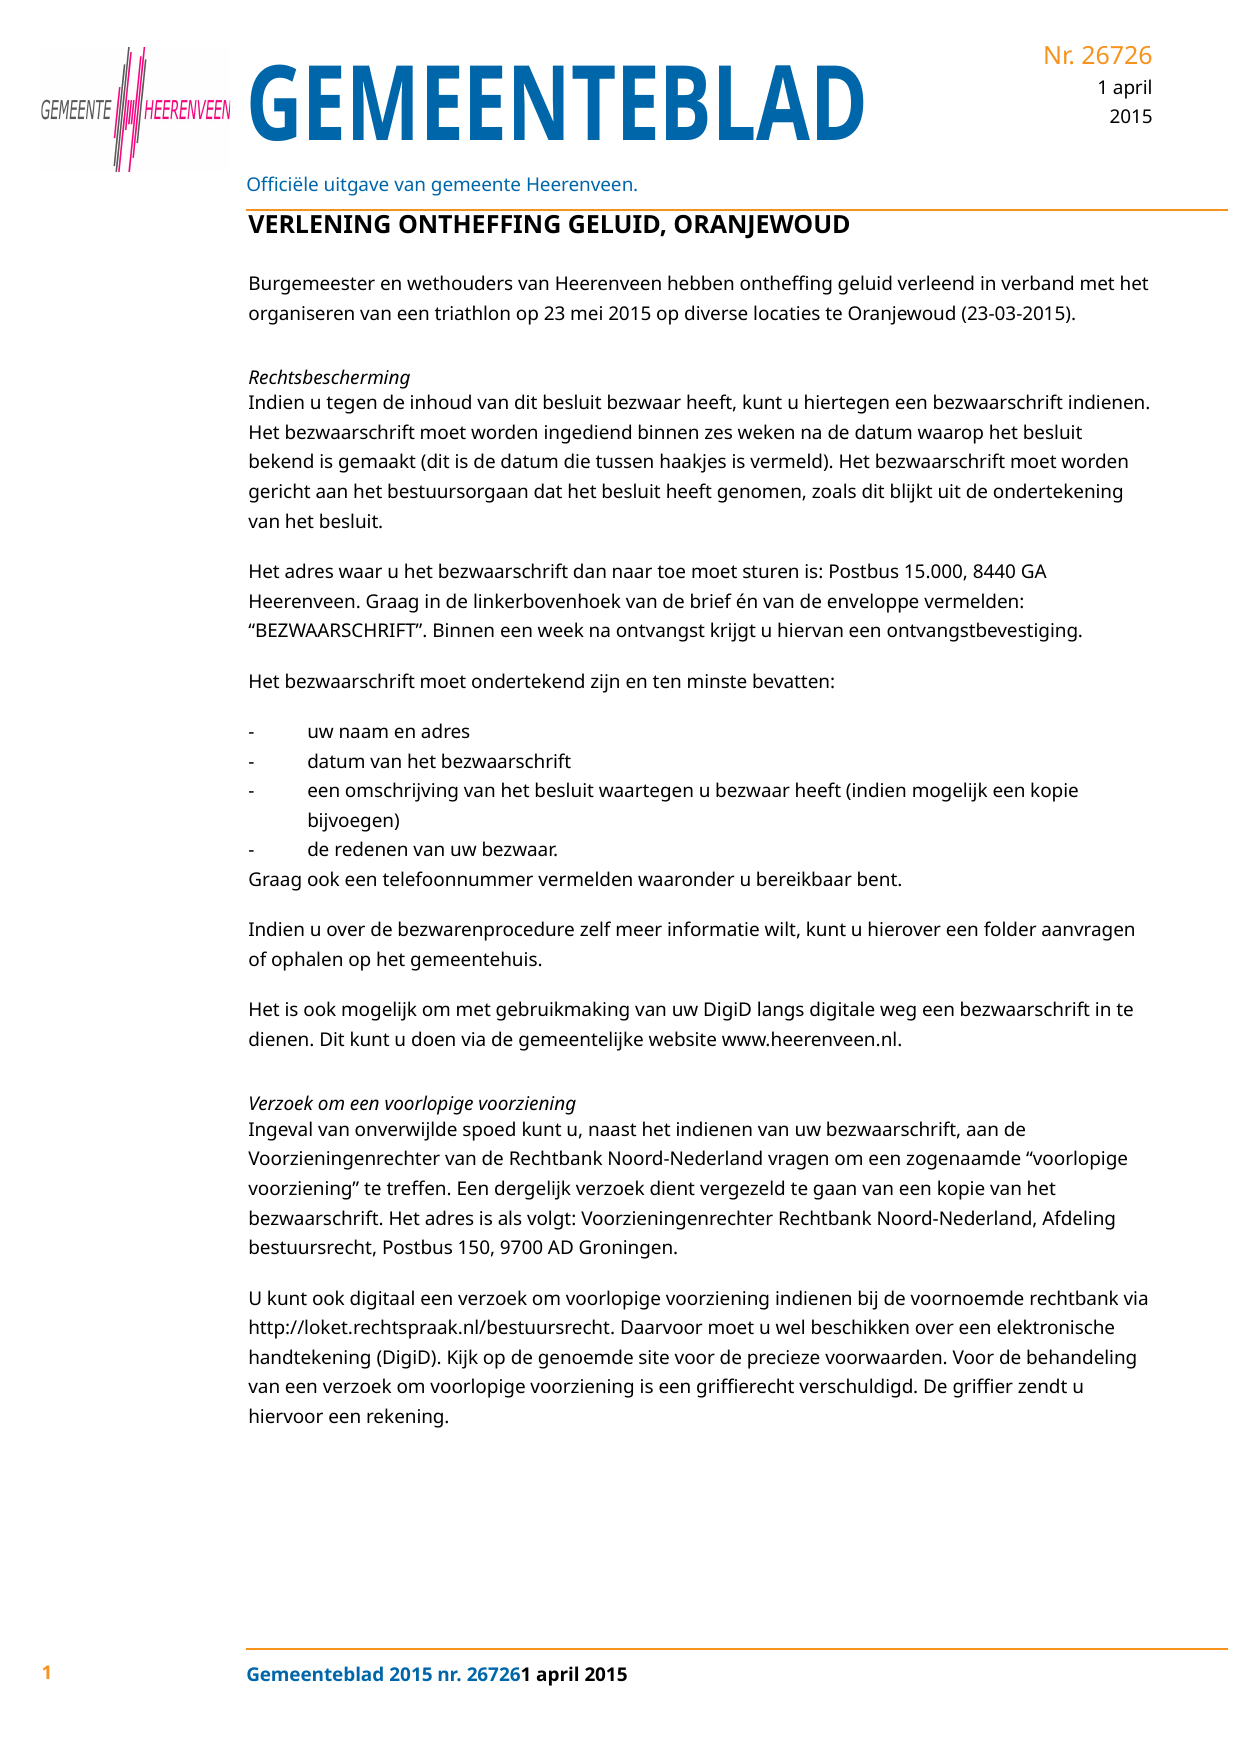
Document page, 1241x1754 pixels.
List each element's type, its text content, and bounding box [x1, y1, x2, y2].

list een omschrijving van het besluit waartegen u bezwaar heeft (indien mogelijk een kopie bijvoegen) [248, 777, 1152, 833]
text Het is ook mogelijk om met gebruikmaking van uw DigiD langs digitale weg een bezwaarschrift in te dienen. Dit kunt u doen via de gemeentelijke website www.heerenveen.nl. [248, 997, 1152, 1052]
text Rechtsbescherming [248, 364, 1152, 389]
list uw naam en adres [248, 718, 1152, 744]
text Graag ook een telefoonnummer vermelden waaronder u bereikbaar bent. [248, 866, 1152, 892]
text Indien u over de bezwarenprocedure zelf meer informatie wilt, kunt u hierover een folder aanvragen of ophalen op het gemeentehuis. [248, 917, 1152, 972]
text Ingeval van onverwijlde spoed kunt u, naast het indienen van uw bezwaarschrift, aan de Voorzieningenrechter van de Rechtbank Noord-Nederland vragen om een zogenaamde “voorlopige voorziening” te treffen. Een dergelijk verzoek dient vergezeld te gaan van een kopie van het bezwaarschrift. Het adres is als volgt: Voorzieningenrechter Rechtbank Noord-Nederland, Afdeling bestuursrecht, Postbus 150, 9700 AD Groningen. [248, 1116, 1152, 1260]
text U kunt ook digitaal een verzoek om voorlopige voorziening indienen bij de voornoemde rechtbank via http://loket.rechtspraak.nl/bestuursrecht. Daarvoor moet u wel beschikken over een elektronische handtekening (DigiD). Kijk op de genoemde site voor de precieze voorwaarden. Voor de behandeling van een verzoek om voorlopige voorziening is een griffierecht verschuldigd. De griffier zendt u hiervoor een rekening. [248, 1285, 1152, 1429]
text VERLENING ONTHEFFING GELUID, ORANJEWOUD [248, 211, 1152, 241]
text Burgemeester en wethouders van Heerenveen hebben ontheffing geluid verleend in verband met het organiseren van een triathlon op 23 mei 2015 op diverse locaties te Oranjewoud (23-03-2015). [248, 270, 1152, 326]
picture [41, 47, 231, 172]
list datum van het bezwaarschrift [248, 748, 1152, 774]
text Verzoek om een voorlopige voorziening [248, 1090, 1152, 1116]
text Indien u tegen de inhoud van dit besluit bezwaar heeft, kunt u hiertegen een bezwaarschrift indienen. Het bezwaarschrift moet worden ingediend binnen zes weken na de datum waarop het besluit bekend is gemaakt (dit is de datum die tussen haakjes is vermeld). Het bezwaarschrift moet worden gericht aan het bestuursorgaan dat het besluit heeft genomen, zoals dit blijkt uit de ondertekening van het besluit. [248, 389, 1152, 534]
text Het adres waar u het bezwaarschrift dan naar toe moet sturen is: Postbus 15.000, 8440 GA Heerenveen. Graag in de linkerbovenhoek van de brief én van de enveloppe vermelden: “BEZWAARSCHRIFT”. Binnen een week na ontvangst krijgt u hiervan een ontvangstbevestiging. [248, 558, 1152, 643]
list de redenen van uw bezwaar. [248, 837, 1152, 862]
text Het bezwaarschrift moet ondertekend zijn en ten minste bevatten: [248, 668, 1152, 694]
